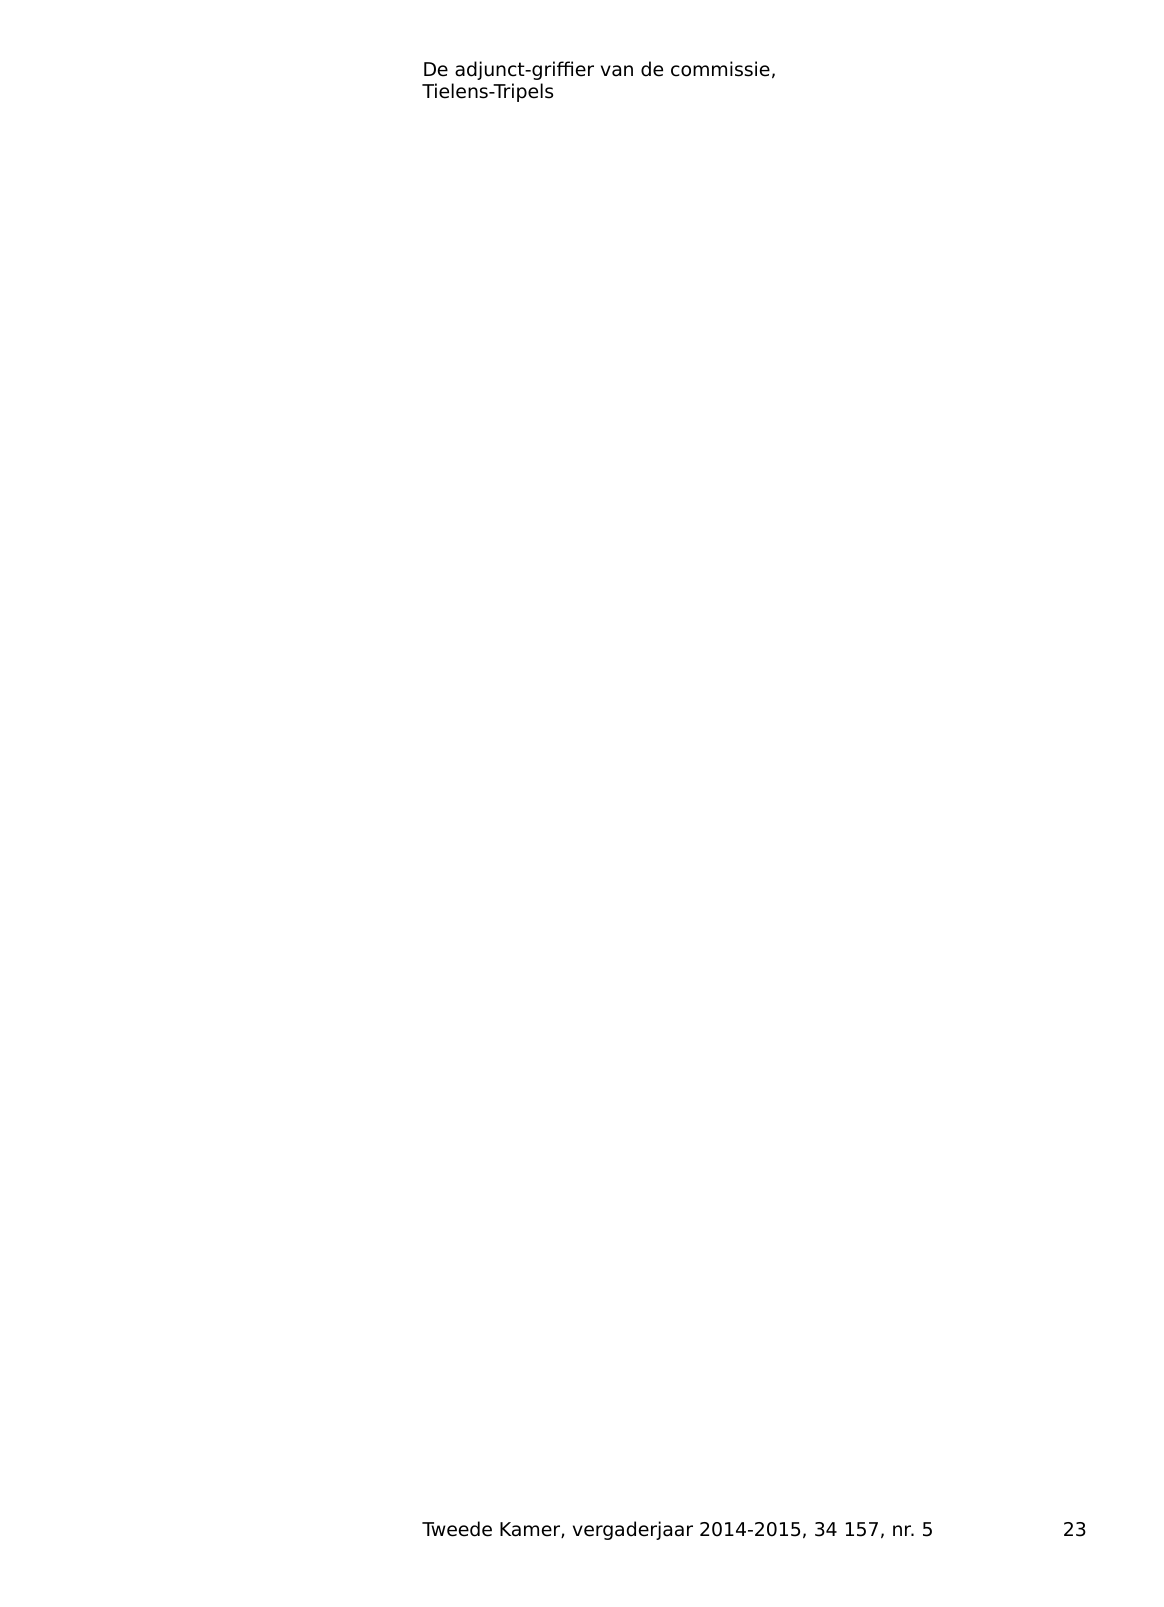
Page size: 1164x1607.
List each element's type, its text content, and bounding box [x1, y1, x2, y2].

text De adjunct-griffier van de commissie, Tielens-Tripels [422, 59, 1087, 103]
